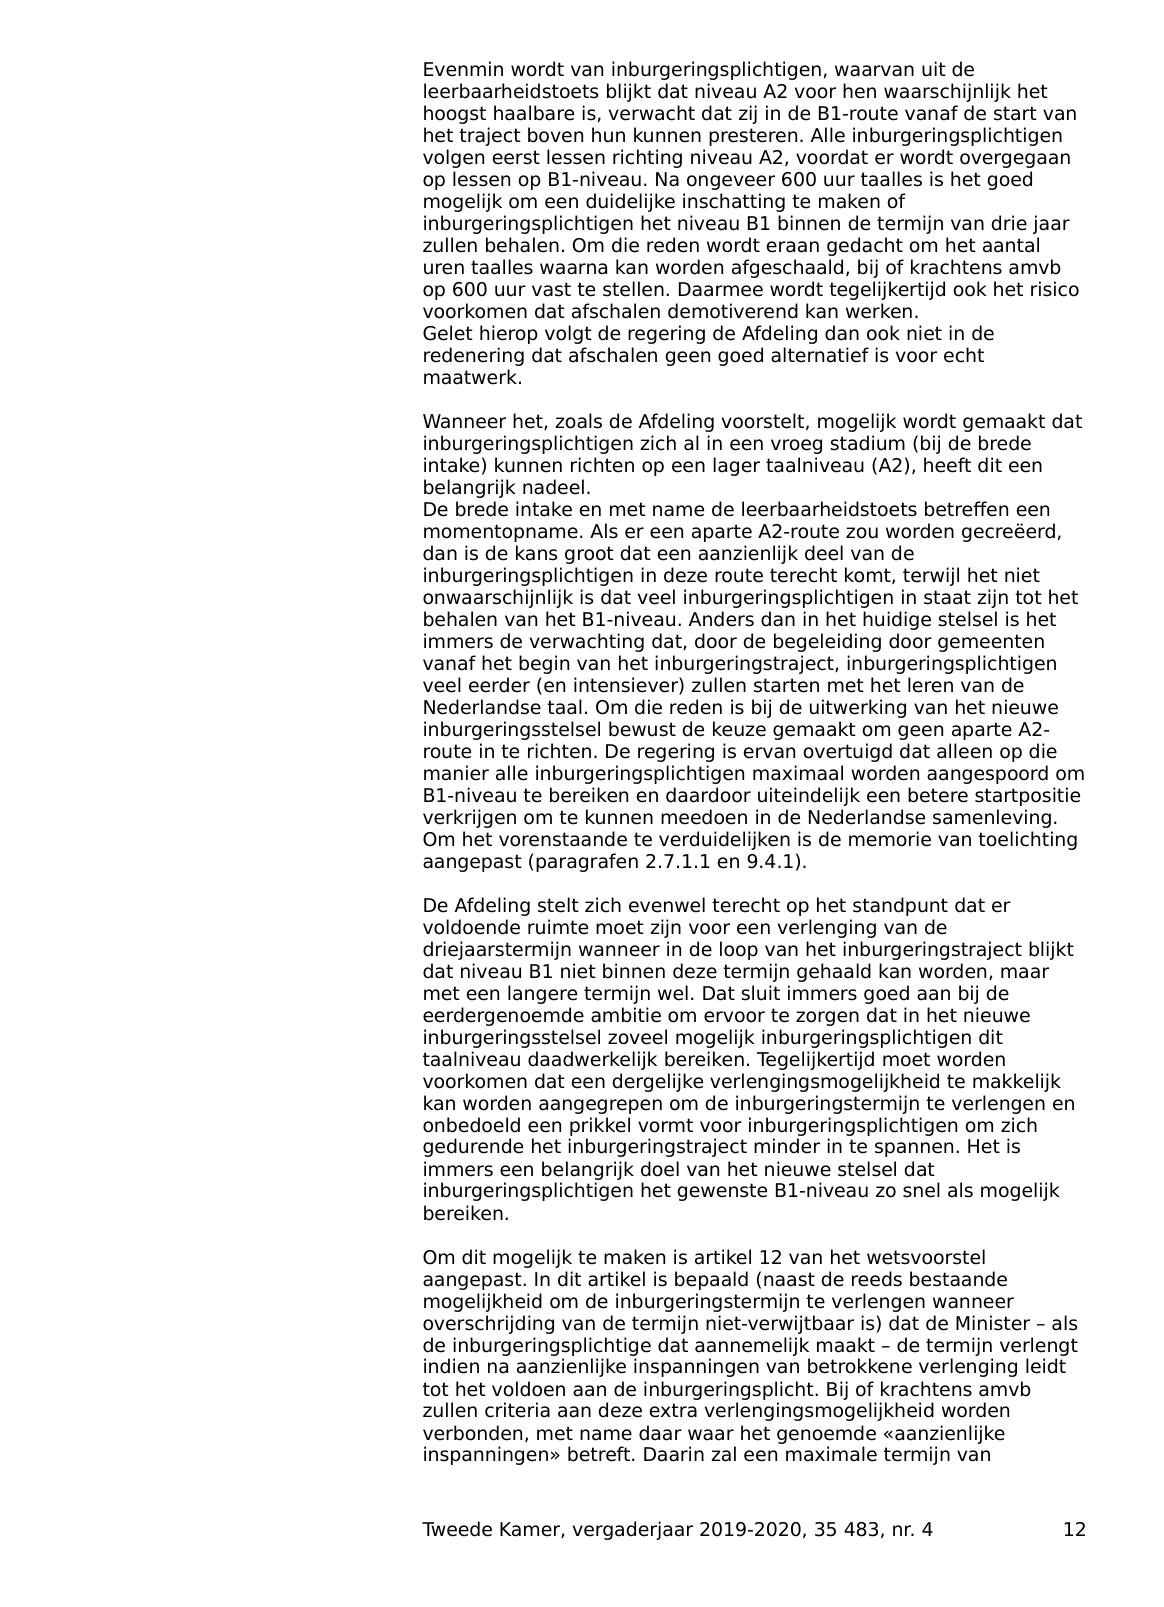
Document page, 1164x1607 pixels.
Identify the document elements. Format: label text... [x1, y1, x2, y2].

text Wanneer het, zoals de Afdeling voorstelt, mogelijk wordt gemaakt dat inburgeringsplichtigen zich al in een vroeg stadium (bij de brede intake) kunnen richten op een lager taalniveau (A2), heeft dit een belangrijk nadeel. [422, 411, 1087, 499]
text Om het vorenstaande te verduidelijken is de memorie van toelichting aangepast (paragrafen 2.7.1.1 en 9.4.1). [422, 828, 1087, 872]
text De brede intake en met name de leerbaarheidstoets betreffen een momentopname. Als er een aparte A2-route zou worden gecreëerd, dan is de kans groot dat een aanzienlijk deel van de inburgeringsplichtigen in deze route terecht komt, terwijl het niet onwaarschijnlijk is dat veel inburgeringsplichtigen in staat zijn tot het behalen van het B1-niveau. Anders dan in het huidige stelsel is het immers de verwachting dat, door de begeleiding door gemeenten vanaf het begin van het inburgeringstraject, inburgeringsplichtigen veel eerder (en intensiever) zullen starten met het leren van de Nederlandse taal. Om die reden is bij de uitwerking van het nieuwe inburgeringsstelsel bewust de keuze gemaakt om geen aparte A2-route in te richten. De regering is ervan overtuigd dat alleen op die manier alle inburgeringsplichtigen maximaal worden aangespoord om B1-niveau te bereiken en daardoor uiteindelijk een betere startpositie verkrijgen om te kunnen meedoen in de Nederlandse samenleving. [422, 499, 1087, 828]
text Om dit mogelijk te maken is artikel 12 van het wetsvoorstel aangepast. In dit artikel is bepaald (naast de reeds bestaande mogelijkheid om de inburgeringstermijn te verlengen wanneer overschrijding van de termijn niet-verwijtbaar is) dat de Minister – als de inburgeringsplichtige dat aannemelijk maakt – de termijn verlengt indien na aanzienlijke inspanningen van betrokkene verlenging leidt tot het voldoen aan de inburgeringsplicht. Bij of krachtens amvb zullen criteria aan deze extra verlengingsmogelijkheid worden verbonden, met name daar waar het genoemde «aanzienlijke inspanningen» betreft. Daarin zal een maximale termijn van [422, 1247, 1087, 1466]
text De Afdeling stelt zich evenwel terecht op het standpunt dat er voldoende ruimte moet zijn voor een verlenging van de driejaarstermijn wanneer in de loop van het inburgeringstraject blijkt dat niveau B1 niet binnen deze termijn gehaald kan worden, maar met een langere termijn wel. Dat sluit immers goed aan bij de eerdergenoemde ambitie om ervoor te zorgen dat in het nieuwe inburgeringsstelsel zoveel mogelijk inburgeringsplichtigen dit taalniveau daadwerkelijk bereiken. Tegelijkertijd moet worden voorkomen dat een dergelijke verlengingsmogelijkheid te makkelijk kan worden aangegrepen om de inburgeringstermijn te verlengen en onbedoeld een prikkel vormt voor inburgeringsplichtigen om zich gedurende het inburgeringstraject minder in te spannen. Het is immers een belangrijk doel van het nieuwe stelsel dat inburgeringsplichtigen het gewenste B1-niveau zo snel als mogelijk bereiken. [422, 895, 1087, 1224]
text Gelet hierop volgt de regering de Afdeling dan ook niet in de redenering dat afschalen geen goed alternatief is voor echt maatwerk. [422, 323, 1087, 389]
text Evenmin wordt van inburgeringsplichtigen, waarvan uit de leerbaarheidstoets blijkt dat niveau A2 voor hen waarschijnlijk het hoogst haalbare is, verwacht dat zij in de B1-route vanaf de start van het traject boven hun kunnen presteren. Alle inburgeringsplichtigen volgen eerst lessen richting niveau A2, voordat er wordt overgegaan op lessen op B1-niveau. Na ongeveer 600 uur taalles is het goed mogelijk om een duidelijke inschatting te maken of inburgeringsplichtigen het niveau B1 binnen de termijn van drie jaar zullen behalen. Om die reden wordt eraan gedacht om het aantal uren taalles waarna kan worden afgeschaald, bij of krachtens amvb op 600 uur vast te stellen. Daarmee wordt tegelijkertijd ook het risico voorkomen dat afschalen demotiverend kan werken. [422, 59, 1087, 323]
